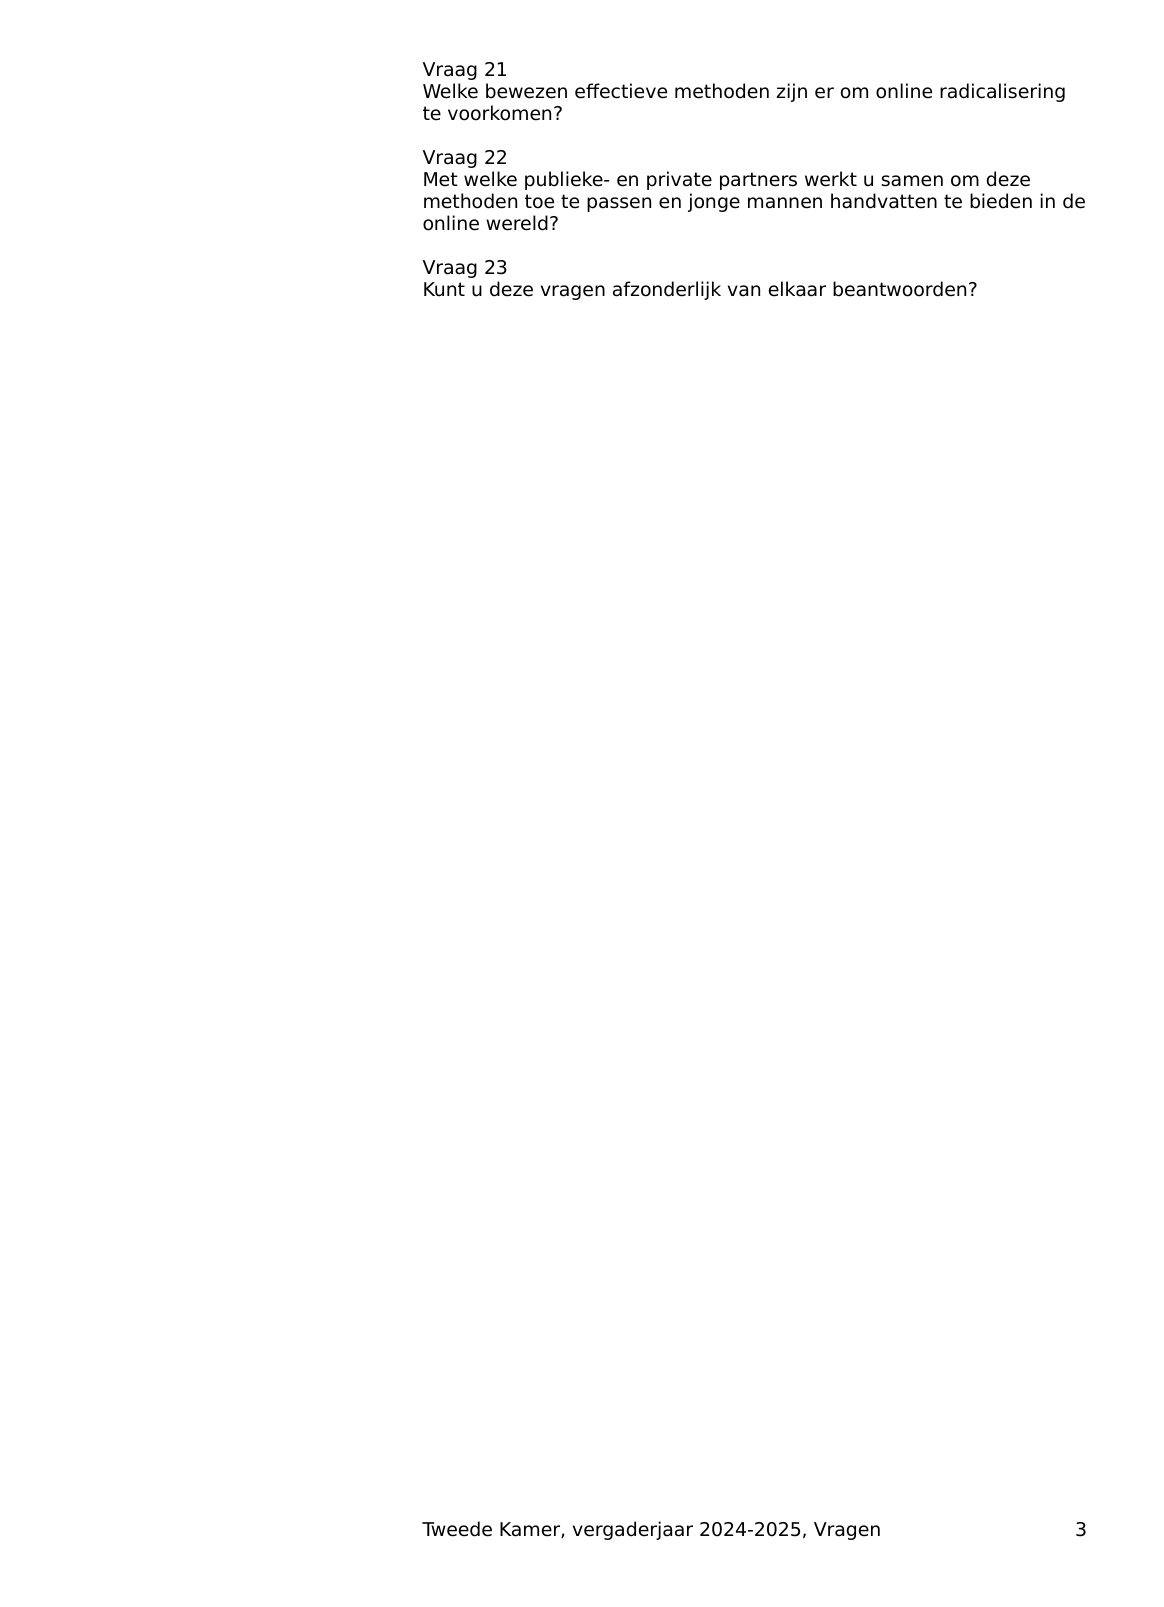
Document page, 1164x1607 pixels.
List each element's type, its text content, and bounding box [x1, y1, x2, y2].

text Welke bewezen effectieve methoden zijn er om online radicalisering te voorkomen? [422, 81, 1087, 125]
text Vraag 21 [422, 59, 1087, 81]
text Vraag 23 [422, 257, 1087, 279]
text Vraag 22 [422, 147, 1087, 169]
text Met welke publieke- en private partners werkt u samen om deze methoden toe te passen en jonge mannen handvatten te bieden in de online wereld? [422, 169, 1087, 235]
text Kunt u deze vragen afzonderlijk van elkaar beantwoorden? [422, 279, 1087, 301]
